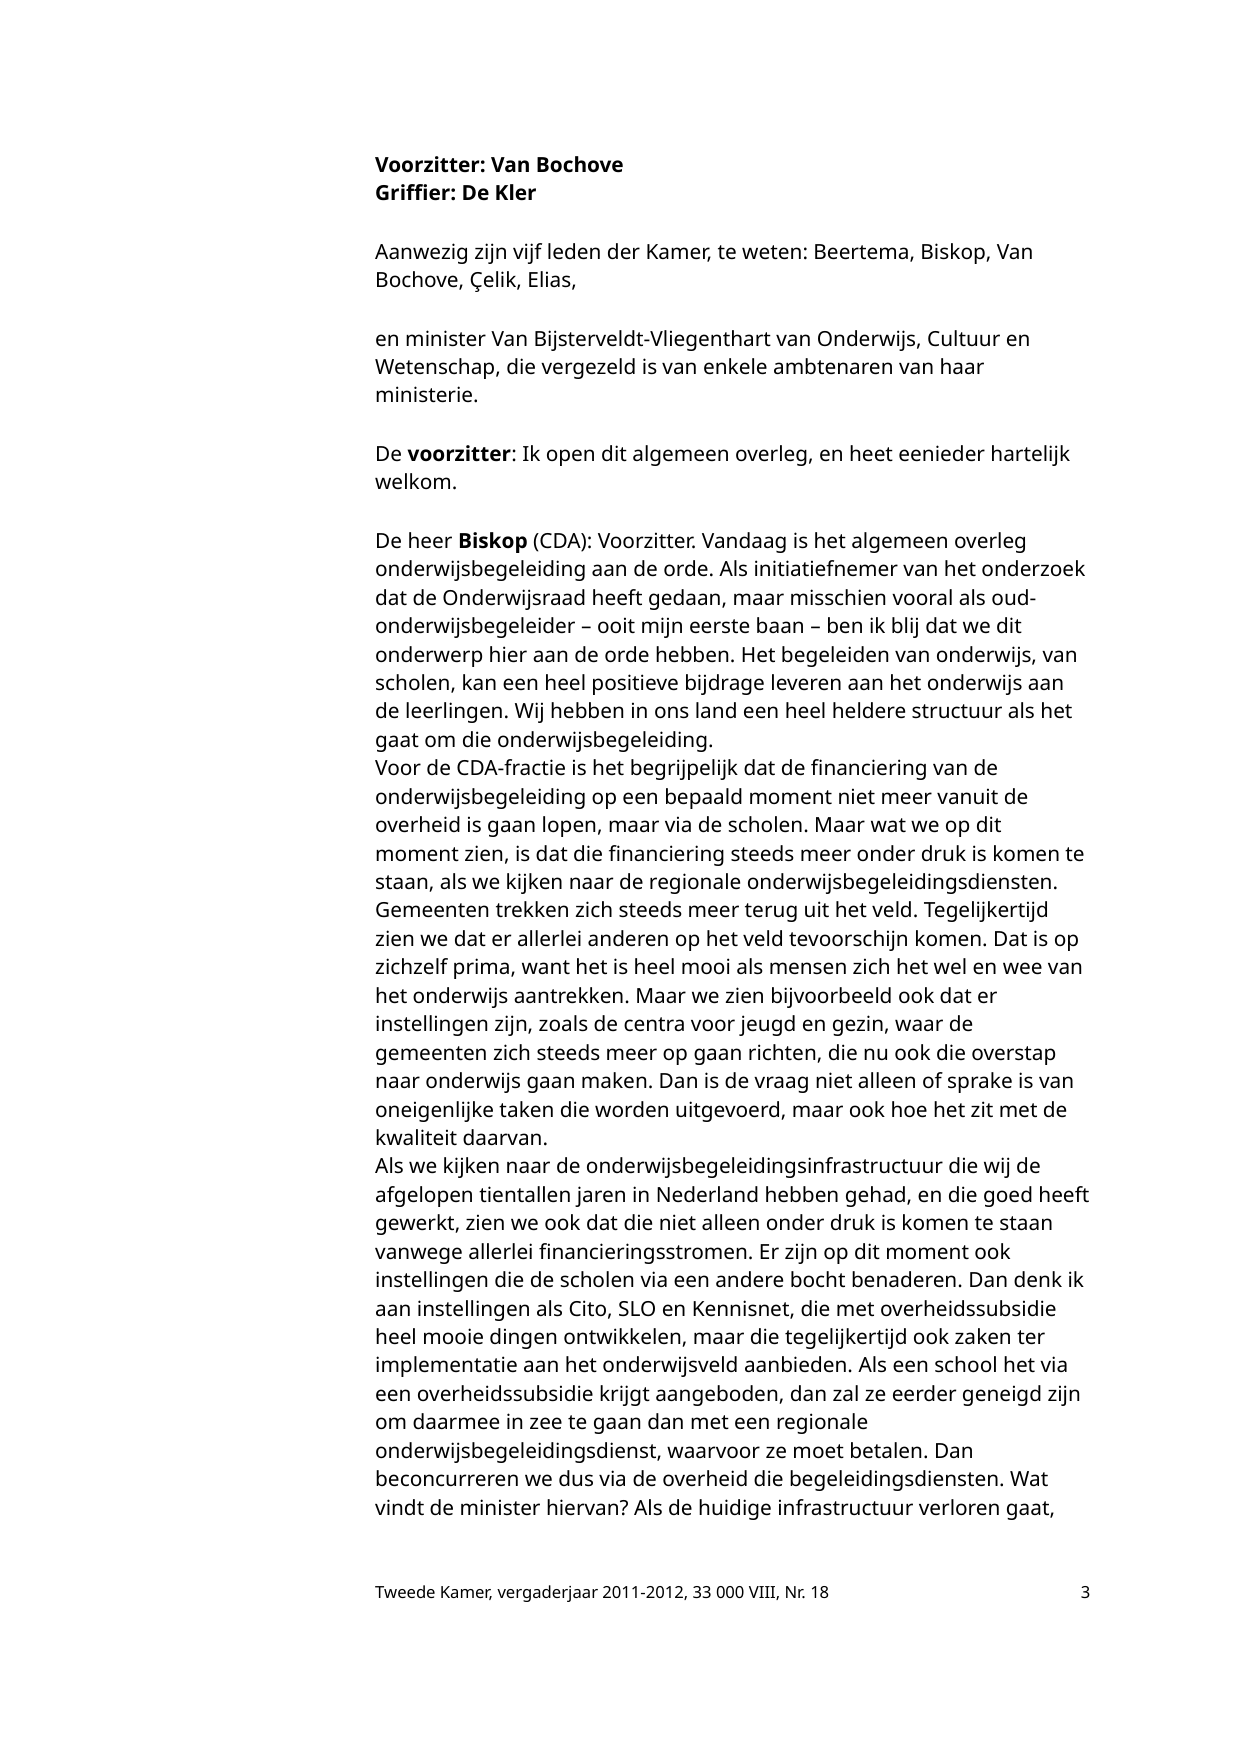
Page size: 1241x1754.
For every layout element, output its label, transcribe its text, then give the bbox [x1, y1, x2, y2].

text en minister Van Bijsterveldt-Vliegenthart van Onderwijs, Cultuur en Wetenschap, die vergezeld is van enkele ambtenaren van haar ministerie. [375, 324, 1090, 409]
text Aanwezig zijn vijf leden der Kamer, te weten: Beertema, Biskop, Van Bochove, Çelik, Elias, [375, 237, 1090, 294]
text Als we kijken naar de onderwijsbegeleidingsinfrastructuur die wij de afgelopen tientallen jaren in Nederland hebben gehad, en die goed heeft gewerkt, zien we ook dat die niet alleen onder druk is komen te staan vanwege allerlei financieringsstromen. Er zijn op dit moment ook instellingen die de scholen via een andere bocht benaderen. Dan denk ik aan instellingen als Cito, SLO en Kennisnet, die met overheidssubsidie heel mooie dingen ontwikkelen, maar die tegelijkertijd ook zaken ter implementatie aan het onderwijsveld aanbieden. Als een school het via een overheidssubsidie krijgt aangeboden, dan zal ze eerder geneigd zijn om daarmee in zee te gaan dan met een regionale onderwijsbegeleidingsdienst, waarvoor ze moet betalen. Dan beconcurreren we dus via de overheid die begeleidingsdiensten. Wat vindt de minister hiervan? Als de huidige infrastructuur verloren gaat, [375, 1152, 1090, 1521]
text Voor de CDA-fractie is het begrijpelijk dat de financiering van de onderwijsbegeleiding op een bepaald moment niet meer vanuit de overheid is gaan lopen, maar via de scholen. Maar wat we op dit moment zien, is dat die financiering steeds meer onder druk is komen te staan, als we kijken naar de regionale onderwijsbegeleidingsdiensten. Gemeenten trekken zich steeds meer terug uit het veld. Tegelijkertijd zien we dat er allerlei anderen op het veld tevoorschijn komen. Dat is op zichzelf prima, want het is heel mooi als mensen zich het wel en wee van het onderwijs aantrekken. Maar we zien bijvoorbeeld ook dat er instellingen zijn, zoals de centra voor jeugd en gezin, waar de gemeenten zich steeds meer op gaan richten, die nu ook die overstap naar onderwijs gaan maken. Dan is de vraag niet alleen of sprake is van oneigenlijke taken die worden uitgevoerd, maar ook hoe het zit met de kwaliteit daarvan. [375, 753, 1090, 1152]
text Griffier: De Kler [375, 178, 1090, 207]
text De voorzitter: Ik open dit algemeen overleg, en heet eenieder hartelijk welkom. [375, 439, 1090, 496]
text De heer Biskop (CDA): Voorzitter. Vandaag is het algemeen overleg onderwijsbegeleiding aan de orde. Als initiatiefnemer van het onderzoek dat de Onderwijsraad heeft gedaan, maar misschien vooral als oud-onderwijsbegeleider – ooit mijn eerste baan – ben ik blij dat we dit onderwerp hier aan de orde hebben. Het begeleiden van onderwijs, van scholen, kan een heel positieve bijdrage leveren aan het onderwijs aan de leerlingen. Wij hebben in ons land een heel heldere structuur als het gaat om die onderwijsbegeleiding. [375, 526, 1090, 753]
text Voorzitter: Van Bochove [375, 150, 1090, 178]
